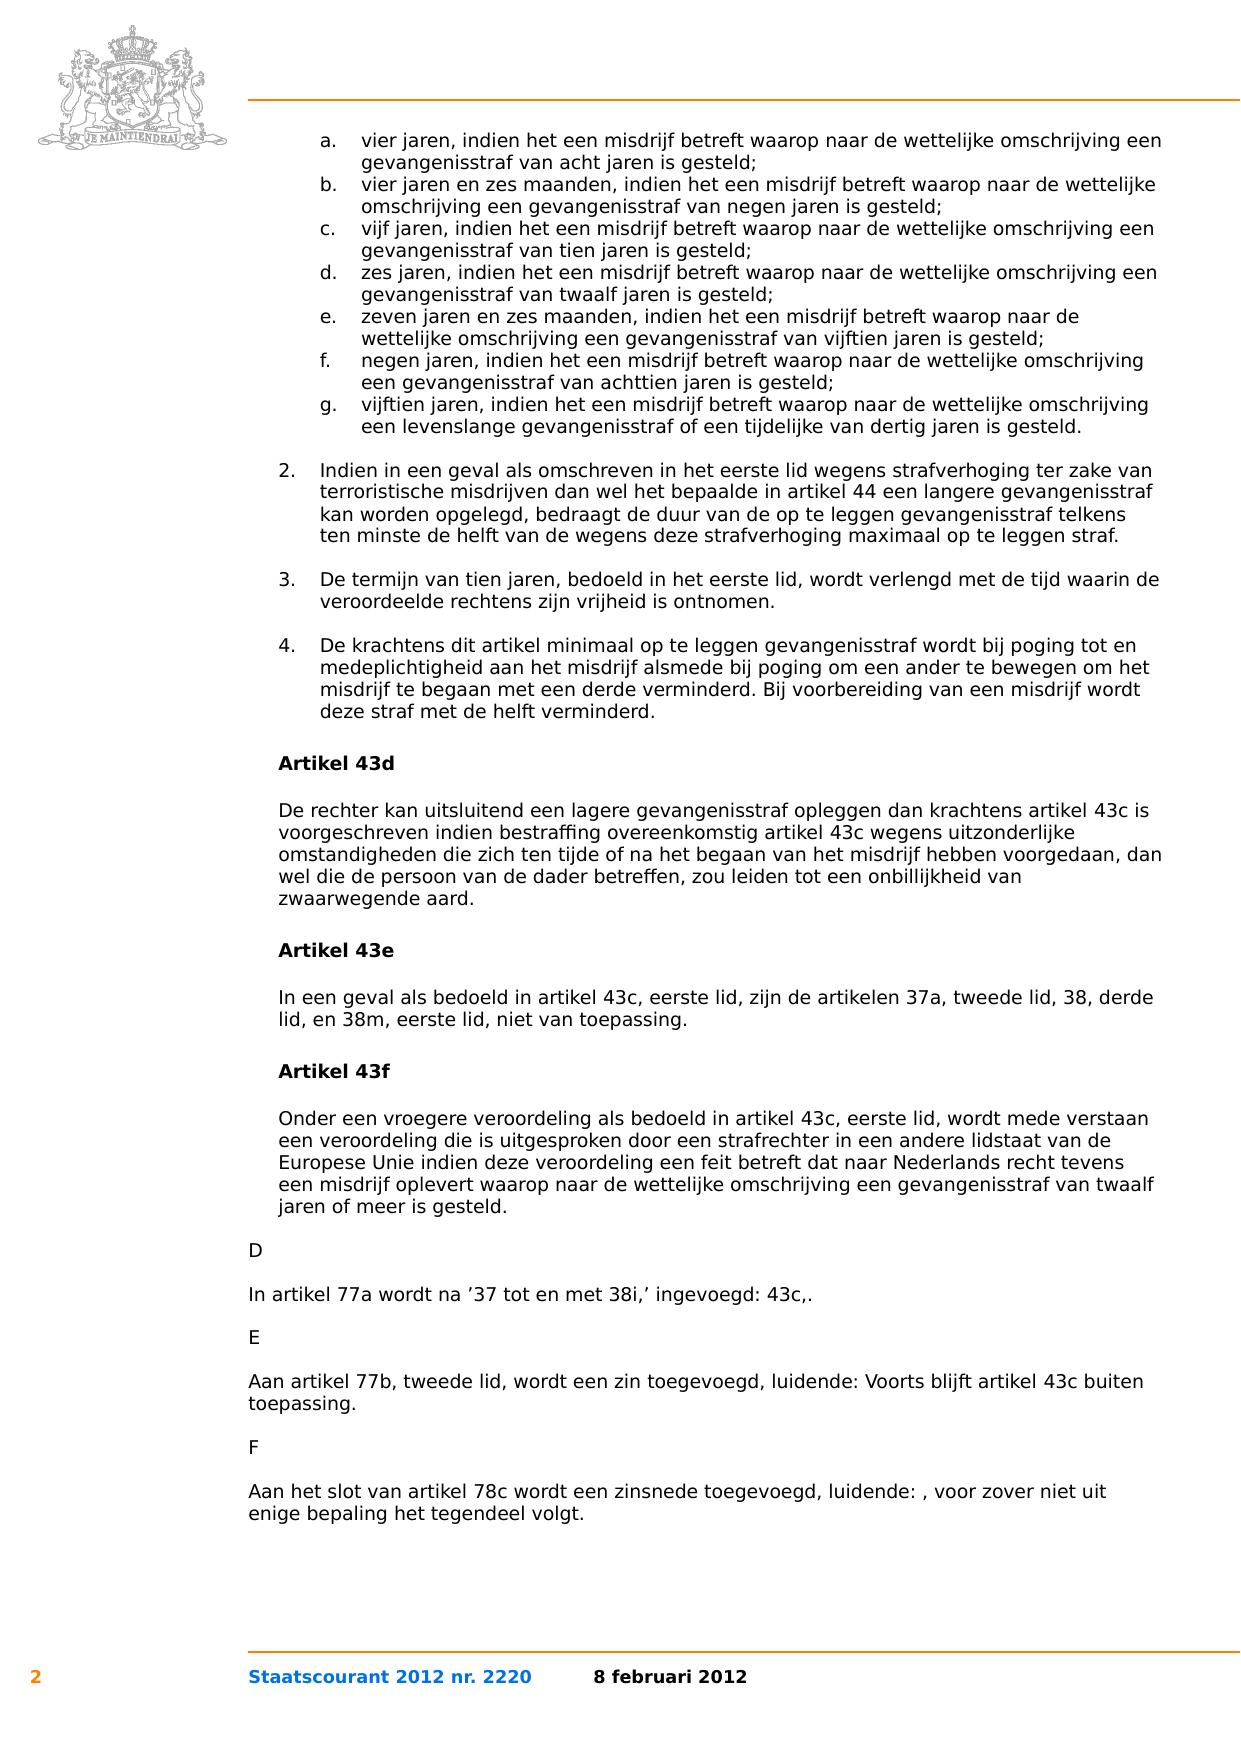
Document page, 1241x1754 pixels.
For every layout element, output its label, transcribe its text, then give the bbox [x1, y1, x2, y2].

subtitle Artikel 43e [278, 940, 1163, 962]
text 4. De krachtens dit artikel minimaal op te leggen gevangenisstraf wordt bij poging tot en medeplichtigheid aan het misdrijf alsmede bij poging om een ander te bewegen om het misdrijf te begaan met een derde verminderd. Bij voorbereiding van een misdrijf wordt deze straf met de helft verminderd. [278, 635, 1163, 723]
text In artikel 77a wordt na ’37 tot en met 38i,’ ingevoegd: 43c,. [248, 1283, 1163, 1305]
text In een geval als bedoeld in artikel 43c, eerste lid, zijn de artikelen 37a, tweede lid, 38, derde lid, en 38m, eerste lid, niet van toepassing. [278, 987, 1163, 1031]
text E [248, 1327, 1163, 1349]
text Aan het slot van artikel 78c wordt een zinsnede toegevoegd, luidende: , voor zover niet uit enige bepaling het tegendeel volgt. [248, 1481, 1163, 1525]
text Aan artikel 77b, tweede lid, wordt een zin toegevoegd, luidende: Voorts blijft artikel 43c buiten toepassing. [248, 1371, 1163, 1415]
picture [38, 25, 227, 150]
text Onder een vroegere veroordeling als bedoeld in artikel 43c, eerste lid, wordt mede verstaan een veroordeling die is uitgesproken door een strafrechter in een andere lidstaat van de Europese Unie indien deze veroordeling een feit betreft dat naar Nederlands recht tevens een misdrijf oplevert waarop naar de wettelijke omschrijving een gevangenisstraf van twaalf jaren of meer is gesteld. [278, 1108, 1163, 1218]
text 2. Indien in een geval als omschreven in het eerste lid wegens strafverhoging ter zake van terroristische misdrijven dan wel het bepaalde in artikel 44 een langere gevangenisstraf kan worden opgelegd, bedraagt de duur van de op te leggen gevangenisstraf telkens ten minste de helft van de wegens deze strafverhoging maximaal op te leggen straf. [278, 459, 1163, 547]
text b. vier jaren en zes maanden, indien het een misdrijf betreft waarop naar de wettelijke omschrijving een gevangenisstraf van negen jaren is gesteld; [319, 174, 1163, 218]
text F [248, 1437, 1163, 1459]
text f. negen jaren, indien het een misdrijf betreft waarop naar de wettelijke omschrijving een gevangenisstraf van achttien jaren is gesteld; [319, 350, 1163, 394]
text e. zeven jaren en zes maanden, indien het een misdrijf betreft waarop naar de wettelijke omschrijving een gevangenisstraf van vijftien jaren is gesteld; [319, 306, 1163, 350]
text De rechter kan uitsluitend een lagere gevangenisstraf opleggen dan krachtens artikel 43c is voorgeschreven indien bestraffing overeenkomstig artikel 43c wegens uitzonderlijke omstandigheden die zich ten tijde of na het begaan van het misdrijf hebben voorgedaan, dan wel die de persoon van de dader betreffen, zou leiden tot een onbillijkheid van zwaarwegende aard. [278, 800, 1163, 910]
text D [248, 1239, 1163, 1262]
text a. vier jaren, indien het een misdrijf betreft waarop naar de wettelijke omschrijving een gevangenisstraf van acht jaren is gesteld; [319, 130, 1163, 174]
subtitle Artikel 43d [278, 753, 1163, 775]
text c. vijf jaren, indien het een misdrijf betreft waarop naar de wettelijke omschrijving een gevangenisstraf van tien jaren is gesteld; [319, 218, 1163, 262]
subtitle Artikel 43f [278, 1061, 1163, 1083]
text g. vijftien jaren, indien het een misdrijf betreft waarop naar de wettelijke omschrijving een levenslange gevangenisstraf of een tijdelijke van dertig jaren is gesteld. [319, 394, 1163, 438]
text 3. De termijn van tien jaren, bedoeld in het eerste lid, wordt verlengd met de tijd waarin de veroordeelde rechtens zijn vrijheid is ontnomen. [278, 569, 1163, 613]
text d. zes jaren, indien het een misdrijf betreft waarop naar de wettelijke omschrijving een gevangenisstraf van twaalf jaren is gesteld; [319, 262, 1163, 306]
